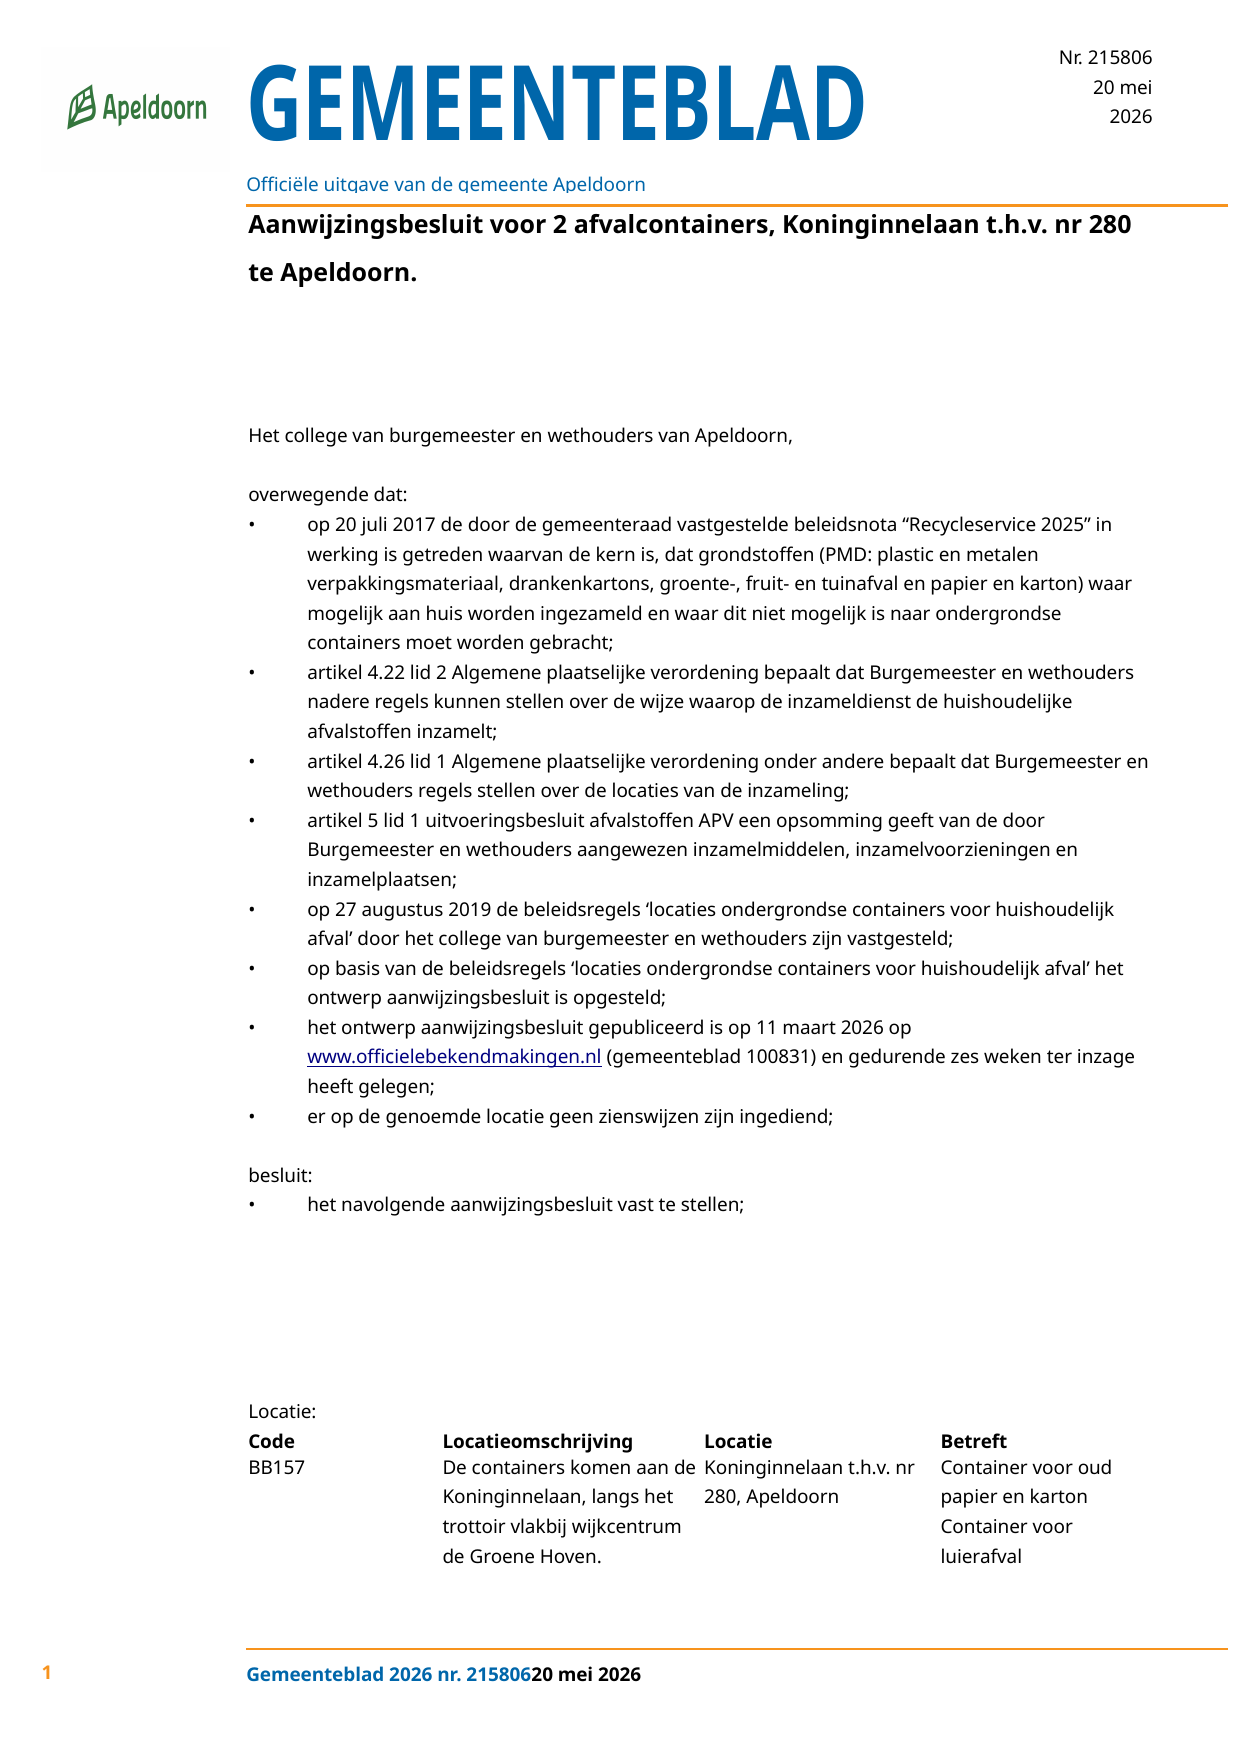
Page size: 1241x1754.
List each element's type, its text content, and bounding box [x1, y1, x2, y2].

list artikel 4.22 lid 2 Algemene plaatselijke verordening bepaalt dat Burgemeester en wethouders nadere regels kunnen stellen over de wijze waarop de inzameldienst de huishoudelijke afvalstoffen inzamelt; [248, 659, 1152, 744]
list artikel 4.26 lid 1 Algemene plaatselijke verordening onder andere bepaalt dat Burgemeester en wethouders regels stellen over de locaties van de inzameling; [248, 748, 1152, 803]
text besluit: [248, 1162, 1152, 1188]
table_cell De containers komen aan de Koninginnelaan, langs het trottoir vlakbij wijkcentrum de Groene Hoven. [442, 1454, 704, 1598]
table_cell BB157 [248, 1454, 442, 1598]
text Locatie: [248, 1399, 1152, 1424]
picture [41, 47, 231, 172]
table_header Locatie [704, 1429, 940, 1454]
list het navolgende aanwijzingsbesluit vast te stellen; [248, 1192, 1152, 1217]
text overwegende dat: [248, 482, 1152, 507]
list op basis van de beleidsregels ‘locaties ondergrondse containers voor huishoudelijk afval’ het ontwerp aanwijzingsbesluit is opgesteld; [248, 955, 1152, 1010]
list het ontwerp aanwijzingsbesluit gepubliceerd is op 11 maart 2026 op www.officielebekendmakingen.nl (gemeenteblad 100831) en gedurende zes weken ter inzage heeft gelegen; [248, 1014, 1152, 1099]
table_header Code [248, 1429, 442, 1454]
list op 27 augustus 2019 de beleidsregels ‘locaties ondergrondse containers voor huishoudelijk afval’ door het college van burgemeester en wethouders zijn vastgesteld; [248, 896, 1152, 951]
list er op de genoemde locatie geen zienswijzen zijn ingediend; [248, 1103, 1152, 1129]
table_cell Koninginnelaan t.h.v. nr 280, Apeldoorn [704, 1454, 940, 1598]
table_header Betreft [940, 1429, 1152, 1454]
list artikel 5 lid 1 uitvoeringsbesluit afvalstoffen APV een opsomming geeft van de door Burgemeester en wethouders aangewezen inzamelmiddelen, inzamelvoorzieningen en inzamelplaatsen; [248, 807, 1152, 892]
list op 20 juli 2017 de door de gemeenteraad vastgestelde beleidsnota “Recycleservice 2025” in werking is getreden waarvan de kern is, dat grondstoffen (PMD: plastic en metalen verpakkingsmateriaal, drankenkartons, groente-, fruit- en tuinafval en papier en karton) waar mogelijk aan huis worden ingezameld en waar dit niet mogelijk is naar ondergrondse containers moet worden gebracht; [248, 511, 1152, 655]
table_cell Container voor oud papier en karton Container voor luierafval [940, 1454, 1152, 1598]
text Het college van burgemeester en wethouders van Apeldoorn, [248, 422, 1152, 448]
text Aanwijzingsbesluit voor 2 afvalcontainers, Koninginnelaan t.h.v. nr 280 te Apeldoorn. [248, 207, 1152, 288]
table_header Locatieomschrijving [442, 1429, 704, 1454]
